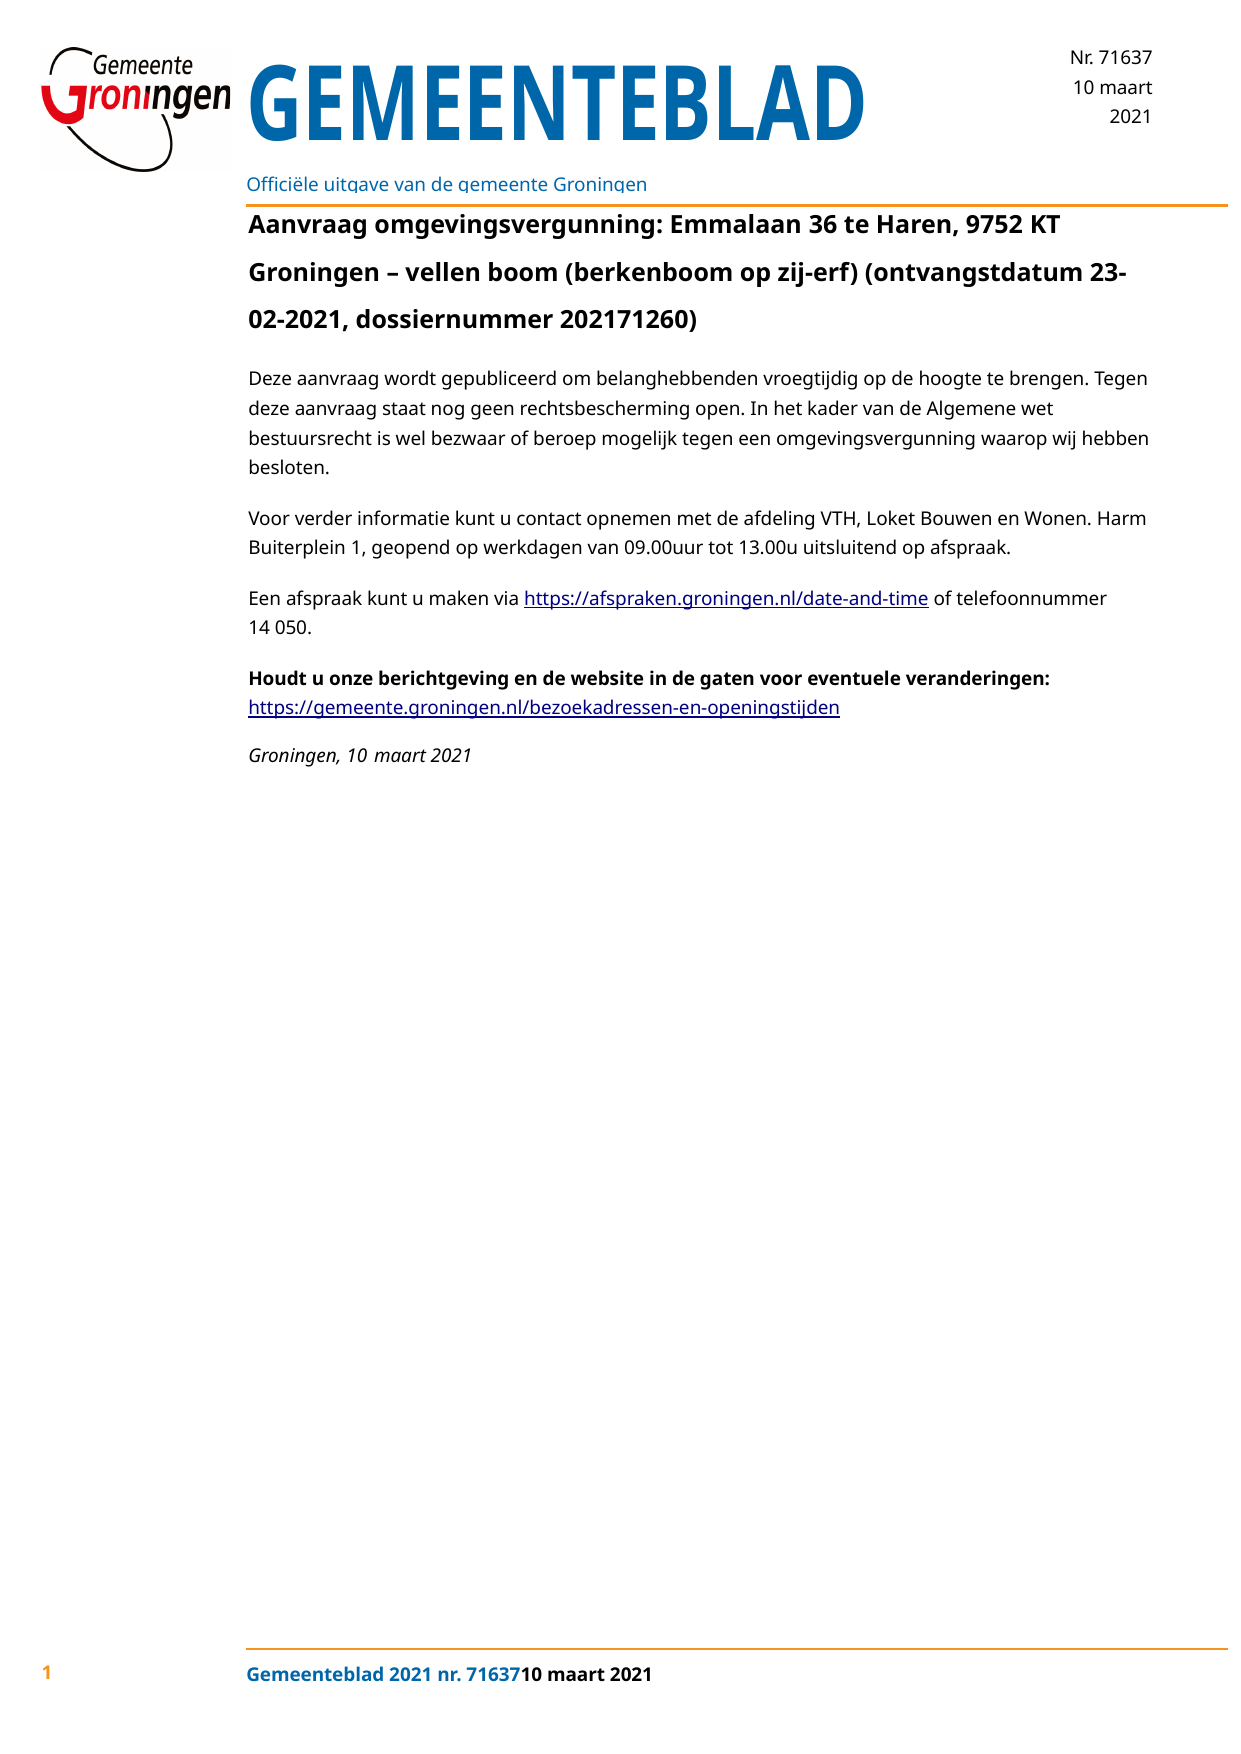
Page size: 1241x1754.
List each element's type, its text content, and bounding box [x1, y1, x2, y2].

text Voor verder informatie kunt u contact opnemen met de afdeling VTH, Loket Bouwen en Wonen. Harm Buiterplein 1, geopend op werkdagen van 09.00uur tot 13.00u uitsluitend op afspraak. [248, 505, 1152, 560]
text Groningen, 10 maart 2021 [248, 742, 1152, 768]
text Houdt u onze berichtgeving en de website in de gaten voor eventuele veranderingen: https://gemeente.groningen.nl/bezoekadressen-en-openingstijden [248, 665, 1152, 720]
text Aanvraag omgevingsvergunning: Emmalaan 36 te Haren, 9752 KT Groningen – vellen boom (berkenboom op zij-erf) (ontvangstdatum 23-02-2021, dossiernummer 202171260) [248, 207, 1152, 336]
text Deze aanvraag wordt gepubliceerd om belanghebbenden vroegtijdig op de hoogte te brengen. Tegen deze aanvraag staat nog geen rechtsbescherming open. In het kader van de Algemene wet bestuursrecht is wel bezwaar of beroep mogelijk tegen een omgevingsvergunning waarop wij hebben besloten. [248, 366, 1152, 480]
picture [41, 47, 231, 172]
text Een afspraak kunt u maken via https://afspraken.groningen.nl/date-and-time of telefoonnummer 14 050. [248, 585, 1152, 640]
